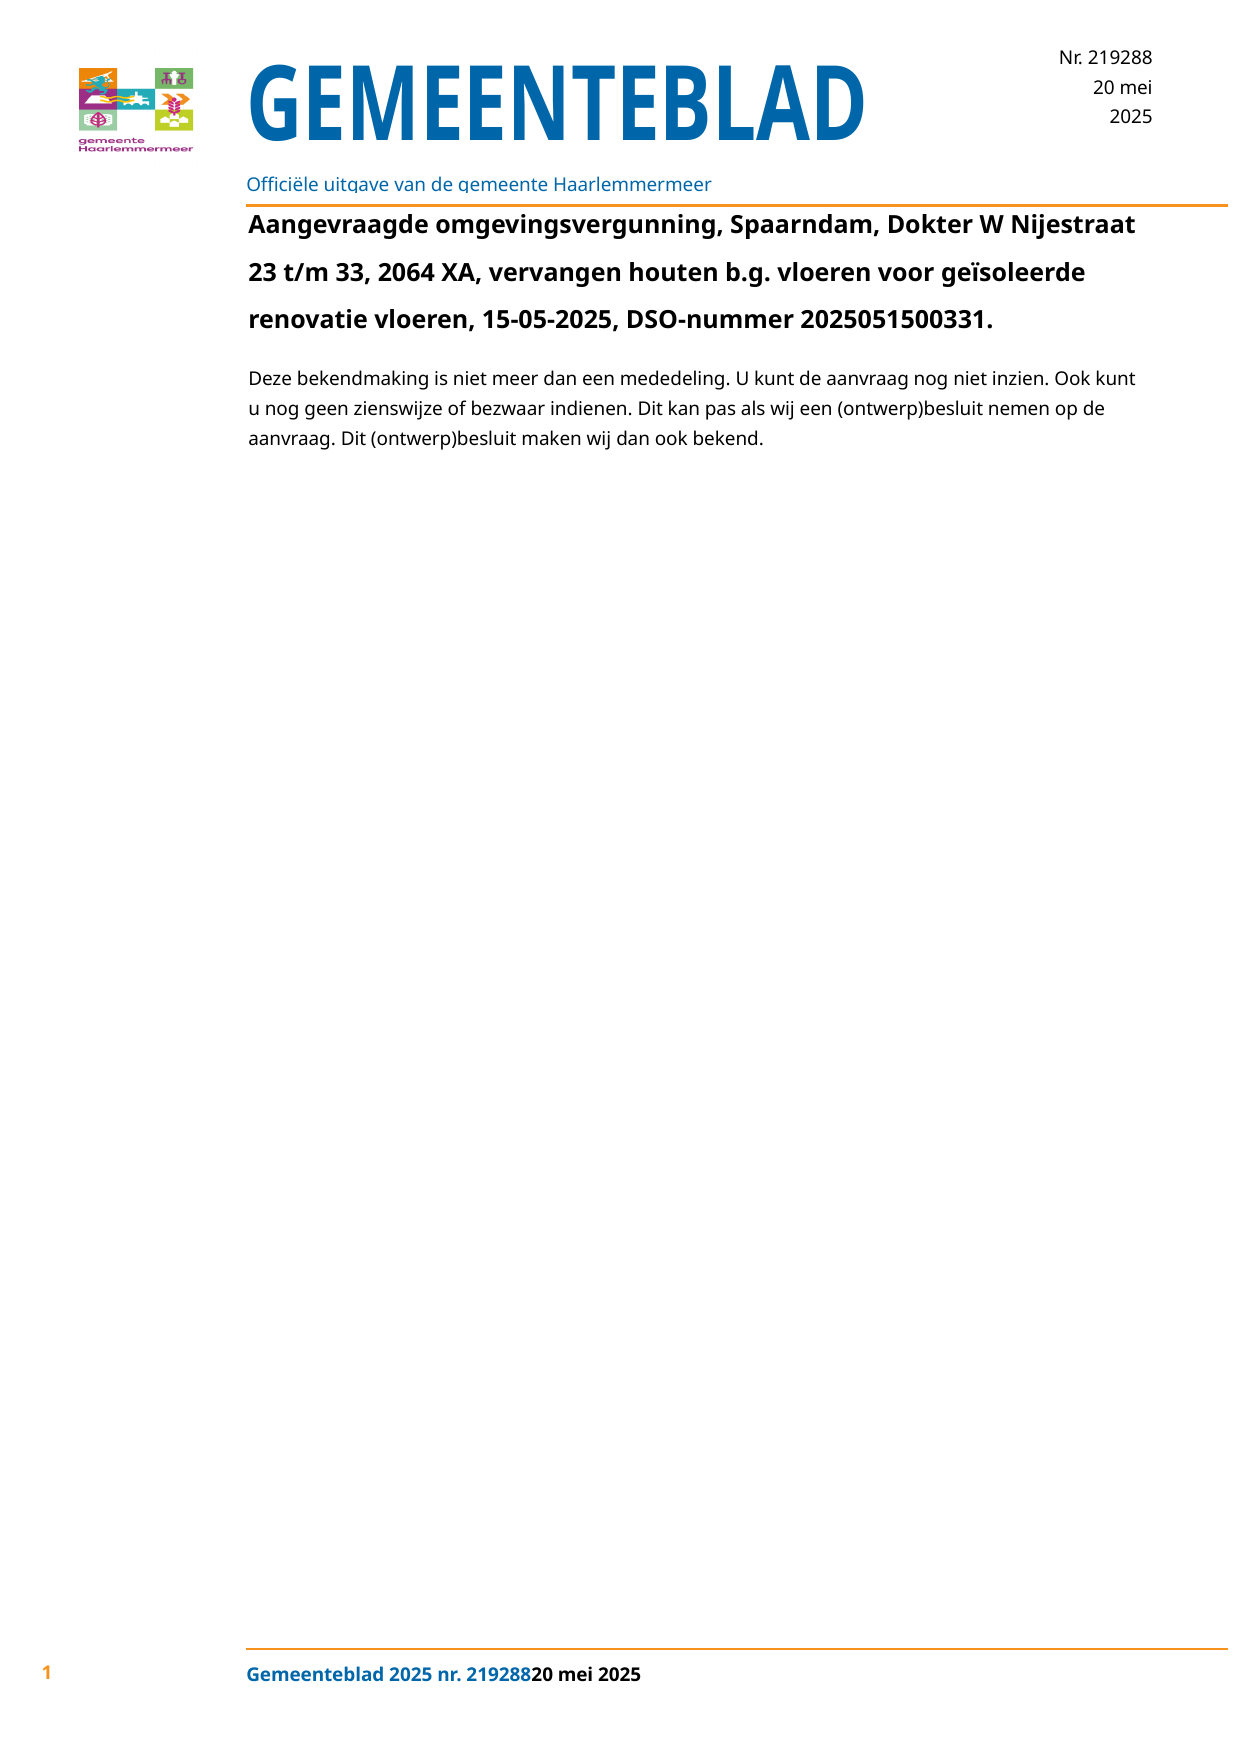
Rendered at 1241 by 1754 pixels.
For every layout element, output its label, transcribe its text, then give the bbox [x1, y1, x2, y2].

picture [41, 47, 231, 172]
text Deze bekendmaking is niet meer dan een mededeling. U kunt de aanvraag nog niet inzien. Ook kunt u nog geen zienswijze of bezwaar indienen. Dit kan pas als wij een (ontwerp)besluit nemen op de aanvraag. Dit (ontwerp)besluit maken wij dan ook bekend. [248, 366, 1152, 450]
text Aangevraagde omgevingsvergunning, Spaarndam, Dokter W Nijestraat 23 t/m 33, 2064 XA, vervangen houten b.g. vloeren voor geïsoleerde renovatie vloeren, 15-05-2025, DSO-nummer 2025051500331. [248, 207, 1152, 336]
